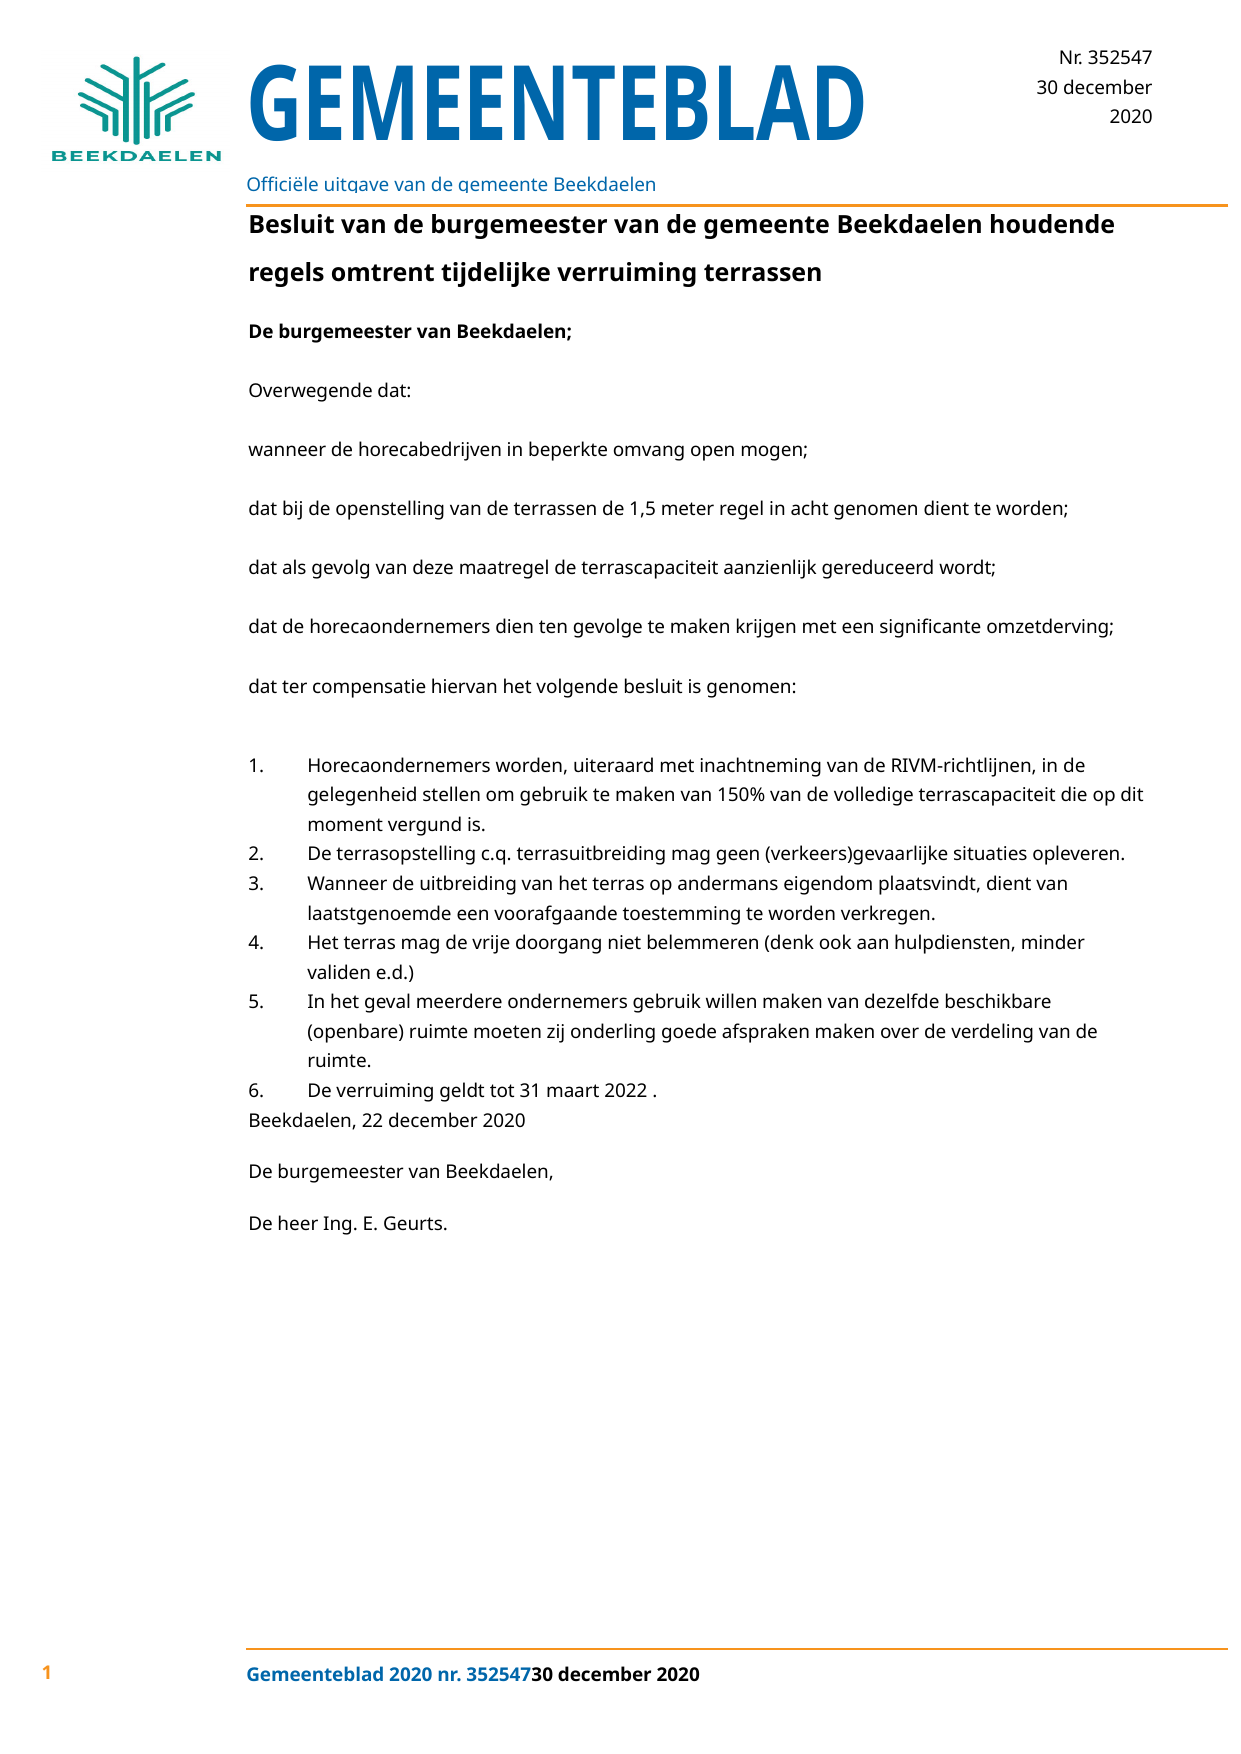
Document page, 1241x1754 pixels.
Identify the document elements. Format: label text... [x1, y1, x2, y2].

list Wanneer de uitbreiding van het terras op andermans eigendom plaatsvindt, dient van laatstgenoemde een voorafgaande toestemming te worden verkregen. [248, 870, 1152, 925]
text dat ter compensatie hiervan het volgende besluit is genomen: [248, 673, 1152, 699]
text De burgemeester van Beekdaelen, [248, 1158, 1152, 1184]
text De heer Ing. E. Geurts. [248, 1210, 1152, 1235]
list Het terras mag de vrije doorgang niet belemmeren (denk ook aan hulpdiensten, minder validen e.d.) [248, 929, 1152, 984]
text dat de horecaondernemers dien ten gevolge te maken krijgen met een significante omzetderving; [248, 614, 1152, 639]
picture [41, 47, 231, 172]
text Overwegende dat: [248, 377, 1152, 403]
text De burgemeester van Beekdaelen; [248, 318, 1152, 344]
text Besluit van de burgemeester van de gemeente Beekdaelen houdende regels omtrent tijdelijke verruiming terrassen [248, 207, 1152, 288]
list De terrasopstelling c.q. terrasuitbreiding mag geen (verkeers)gevaarlijke situaties opleveren. [248, 841, 1152, 866]
text dat als gevolg van deze maatregel de terrascapaciteit aanzienlijk gereduceerd wordt; [248, 554, 1152, 580]
list In het geval meerdere ondernemers gebruik willen maken van dezelfde beschikbare (openbare) ruimte moeten zij onderling goede afspraken maken over de verdeling van de ruimte. [248, 988, 1152, 1073]
text dat bij de openstelling van de terrassen de 1,5 meter regel in acht genomen dient te worden; [248, 495, 1152, 521]
text wanneer de horecabedrijven in beperkte omvang open mogen; [248, 436, 1152, 462]
text Beekdaelen, 22 december 2020 [248, 1107, 1152, 1132]
list De verruiming geldt tot 31 maart 2022 . [248, 1077, 1152, 1103]
list Horecaondernemers worden, uiteraard met inachtneming van de RIVM-richtlijnen, in de gelegenheid stellen om gebruik te maken van 150% van de volledige terrascapaciteit die op dit moment vergund is. [248, 752, 1152, 837]
